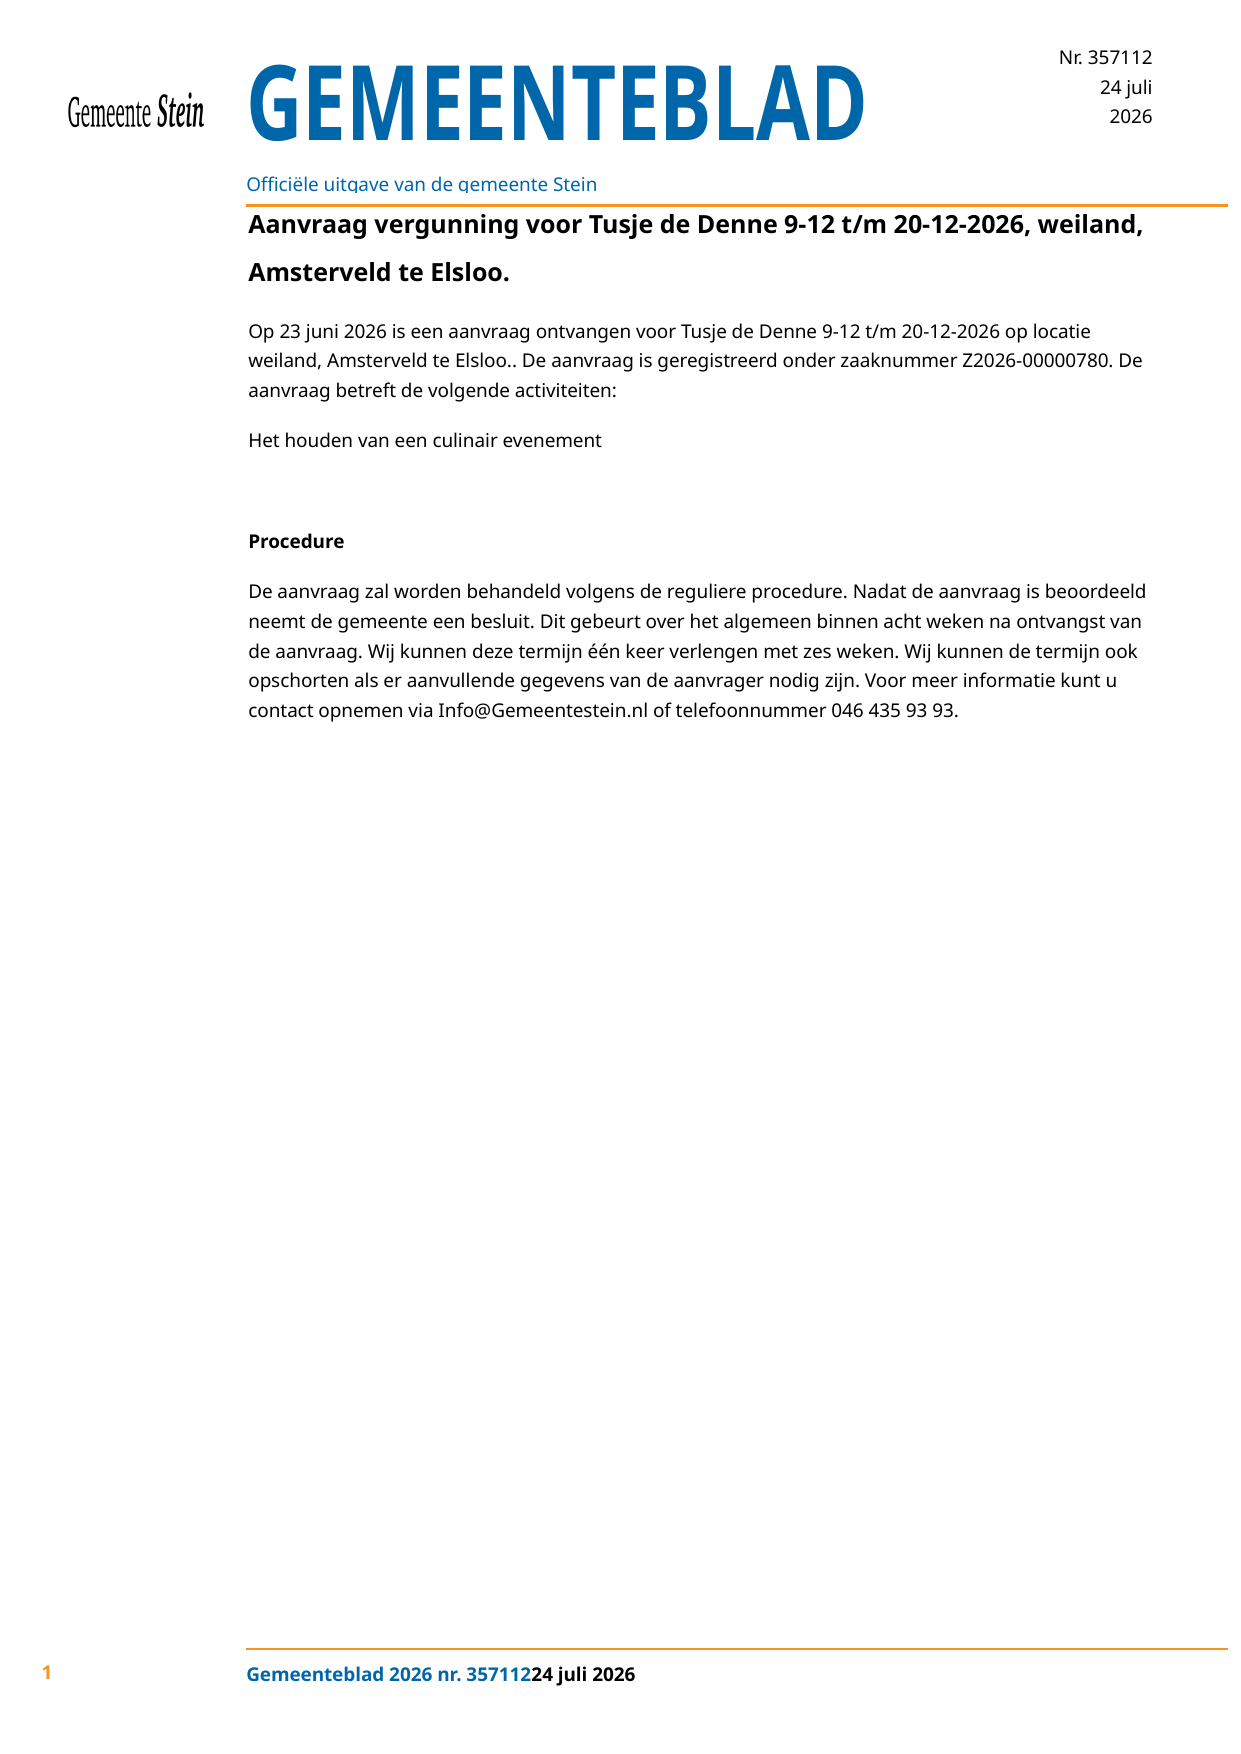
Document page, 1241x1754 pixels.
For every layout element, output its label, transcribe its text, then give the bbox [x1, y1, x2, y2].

text Aanvraag vergunning voor Tusje de Denne 9-12 t/m 20-12-2026, weiland, Amsterveld te Elsloo. [248, 207, 1152, 288]
text Op 23 juni 2026 is een aanvraag ontvangen voor Tusje de Denne 9-12 t/m 20-12-2026 op locatie weiland, Amsterveld te Elsloo.. De aanvraag is geregistreerd onder zaaknummer Z2026-00000780. De aanvraag betreft de volgende activiteiten: [248, 318, 1152, 403]
text De aanvraag zal worden behandeld volgens de reguliere procedure. Nadat de aanvraag is beoordeeld neemt de gemeente een besluit. Dit gebeurt over het algemeen binnen acht weken na ontvangst van de aanvraag. Wij kunnen deze termijn één keer verlengen met zes weken. Wij kunnen de termijn ook opschorten als er aanvullende gegevens van de aanvrager nodig zijn. Voor meer informatie kunt u contact opnemen via Info@Gemeentestein.nl of telefoonnummer 046 435 93 93. [248, 579, 1152, 723]
picture [41, 47, 231, 172]
text Het houden van een culinair evenement [248, 427, 1152, 453]
text Procedure [248, 528, 1152, 554]
